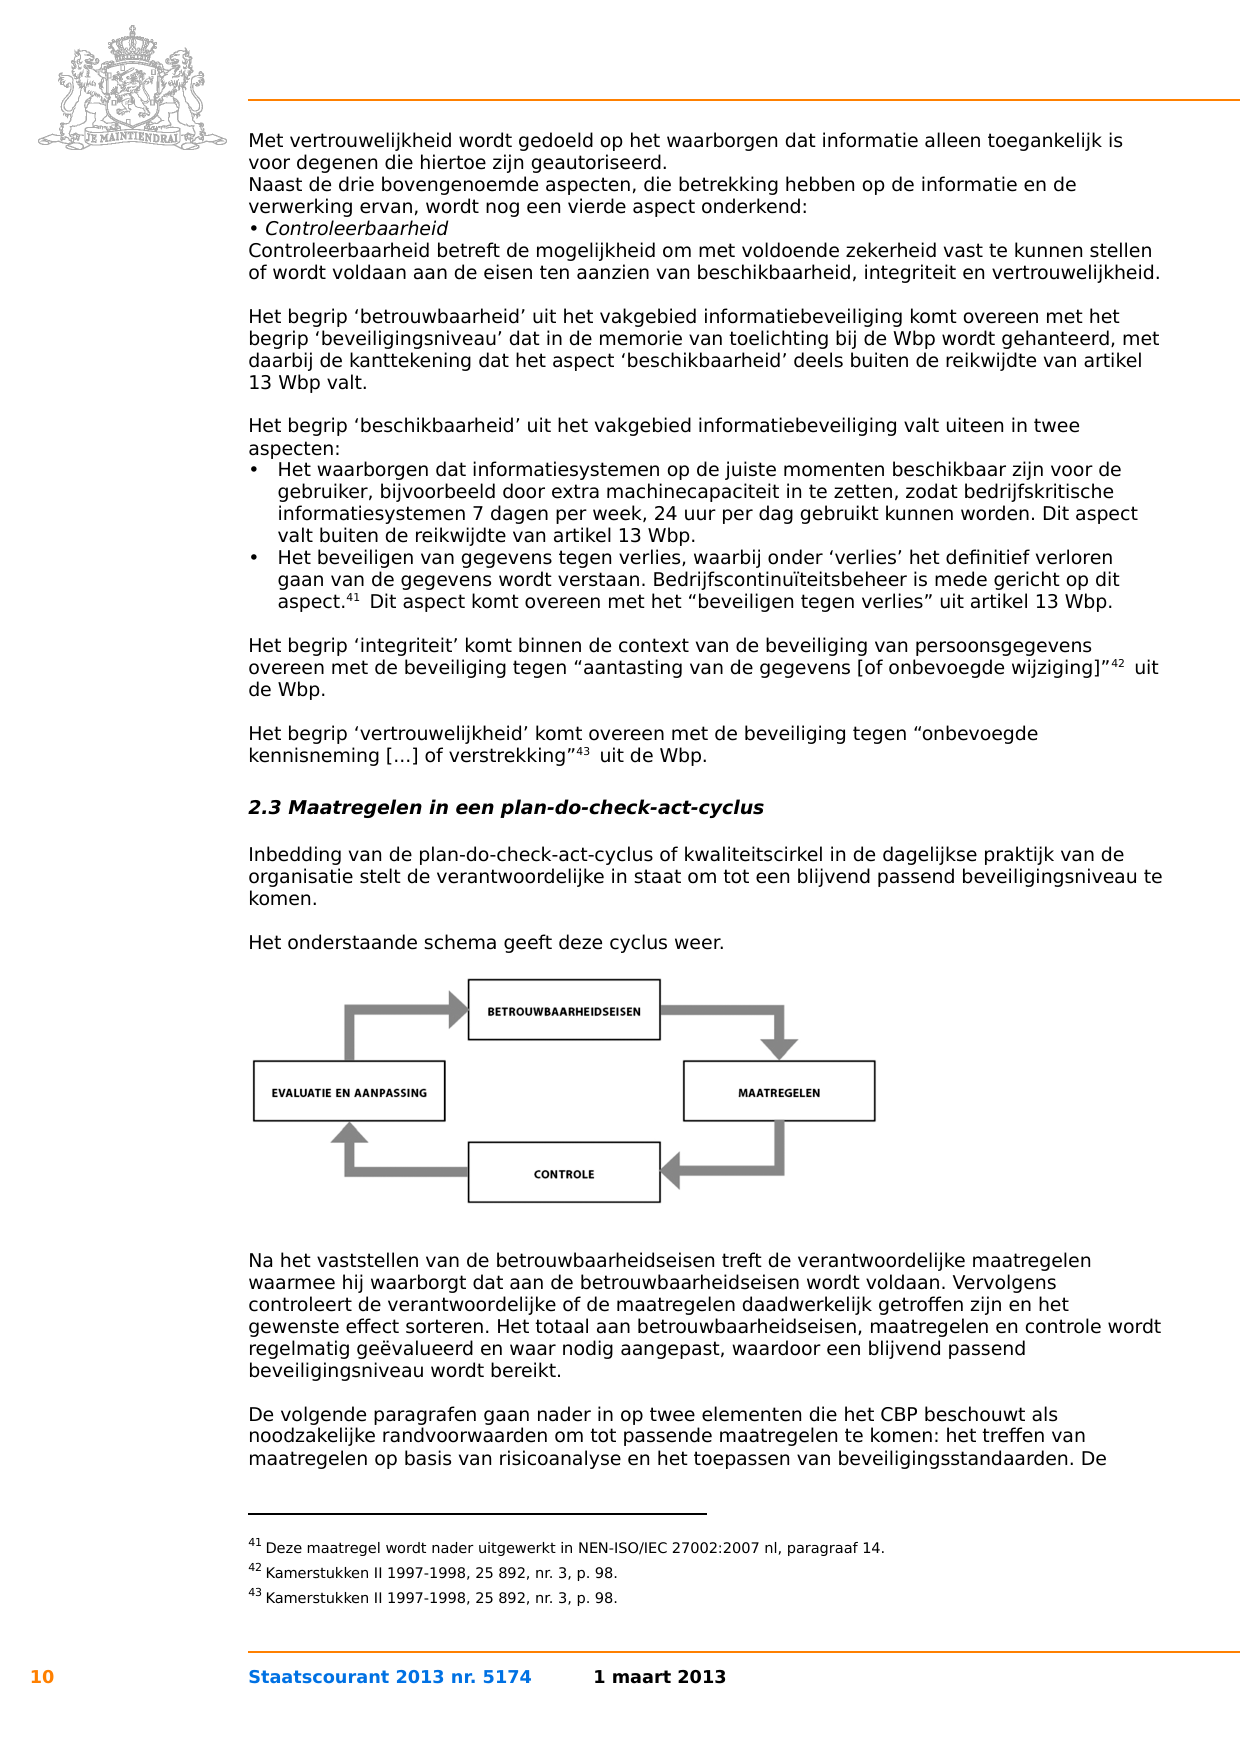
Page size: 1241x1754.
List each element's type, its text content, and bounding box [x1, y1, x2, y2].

text Het onderstaande schema geeft deze cyclus weer. [248, 932, 1163, 954]
text Het begrip ‘betrouwbaarheid’ uit het vakgebied informatiebeveiliging komt overeen met het begrip ‘beveiligingsniveau’ dat in de memorie van toelichting bij de Wbp wordt gehanteerd, met daarbij de kanttekening dat het aspect ‘beschikbaarheid’ deels buiten de reikwijdte van artikel 13 Wbp valt. [248, 306, 1163, 393]
text Deze maatregel wordt nader uitgewerkt in NEN-ISO/IEC 27002:2007 nl, paragraaf 14. [248, 1536, 1163, 1558]
text • Controleerbaarheid [248, 218, 1163, 240]
text Controleerbaarheid betreft de mogelijkheid om met voldoende zekerheid vast te kunnen stellen of wordt voldaan aan de eisen ten aanzien van beschikbaarheid, integriteit en vertrouwelijkheid. [248, 240, 1163, 284]
picture [248, 975, 880, 1206]
text Naast de drie bovengenoemde aspecten, die betrekking hebben op de informatie en de verwerking ervan, wordt nog een vierde aspect onderkend: [248, 174, 1163, 218]
picture [38, 25, 227, 150]
text • Het beveiligen van gegevens tegen verlies, waarbij onder ‘verlies’ het definitief verloren gaan van de gegevens wordt verstaan. Bedrijfscontinuïteitsbeheer is mede gericht op dit aspect. Dit aspect komt overeen met het “beveiligen tegen verlies” uit artikel 13 Wbp. [248, 547, 1163, 613]
text Inbedding van de plan-do-check-act-cyclus of kwaliteitscirkel in de dagelijkse praktijk van de organisatie stelt de verantwoordelijke in staat om tot een blijvend passend beveiligingsniveau te komen. [248, 844, 1163, 910]
text Het begrip ‘integriteit’ komt binnen de context van de beveiliging van persoonsgegevens overeen met de beveiliging tegen “aantasting van de gegevens [of onbevoegde wijziging]” uit de Wbp. [248, 635, 1163, 701]
text • Het waarborgen dat informatiesystemen op de juiste momenten beschikbaar zijn voor de gebruiker, bijvoorbeeld door extra machinecapaciteit in te zetten, zodat bedrijfskritische informatiesystemen 7 dagen per week, 24 uur per dag gebruikt kunnen worden. Dit aspect valt buiten de reikwijdte van artikel 13 Wbp. [248, 459, 1163, 547]
text Het begrip ‘beschikbaarheid’ uit het vakgebied informatiebeveiliging valt uiteen in twee aspecten: [248, 415, 1163, 459]
text Kamerstukken II 1997-1998, 25 892, nr. 3, p. 98. [248, 1586, 1163, 1608]
text Kamerstukken II 1997-1998, 25 892, nr. 3, p. 98. [248, 1561, 1163, 1583]
text Na het vaststellen van de betrouwbaarheidseisen treft de verantwoordelijke maatregelen waarmee hij waarborgt dat aan de betrouwbaarheidseisen wordt voldaan. Vervolgens controleert de verantwoor­delijke of de maatregelen daadwerkelijk getroffen zijn en het gewenste effect sorteren. Het totaal aan betrouwbaarheidseisen, maatregelen en controle wordt regelmatig geëvalueerd en waar nodig aan­gepast, waardoor een blijvend passend beveiligingsniveau wordt bereikt. [248, 1250, 1163, 1382]
text De volgende paragrafen gaan nader in op twee elementen die het CBP beschouwt als noodzakelijke randvoorwaarden om tot passende maatregelen te komen: het treffen van maatregelen op basis van risicoanalyse en het toepassen van beveiligingsstandaarden. De [248, 1403, 1163, 1469]
text Het begrip ‘vertrouwelijkheid’ komt overeen met de beveiliging tegen “onbevoegde kennisneming [...] of verstrekking” uit de Wbp. [248, 723, 1163, 767]
subtitle 2.3 Maatregelen in een plan-do-check-act-cyclus [248, 797, 1163, 819]
text Met vertrouwelijkheid wordt gedoeld op het waarborgen dat informatie alleen toegankelijk is voor degenen die hiertoe zijn geautoriseerd. [248, 130, 1163, 174]
